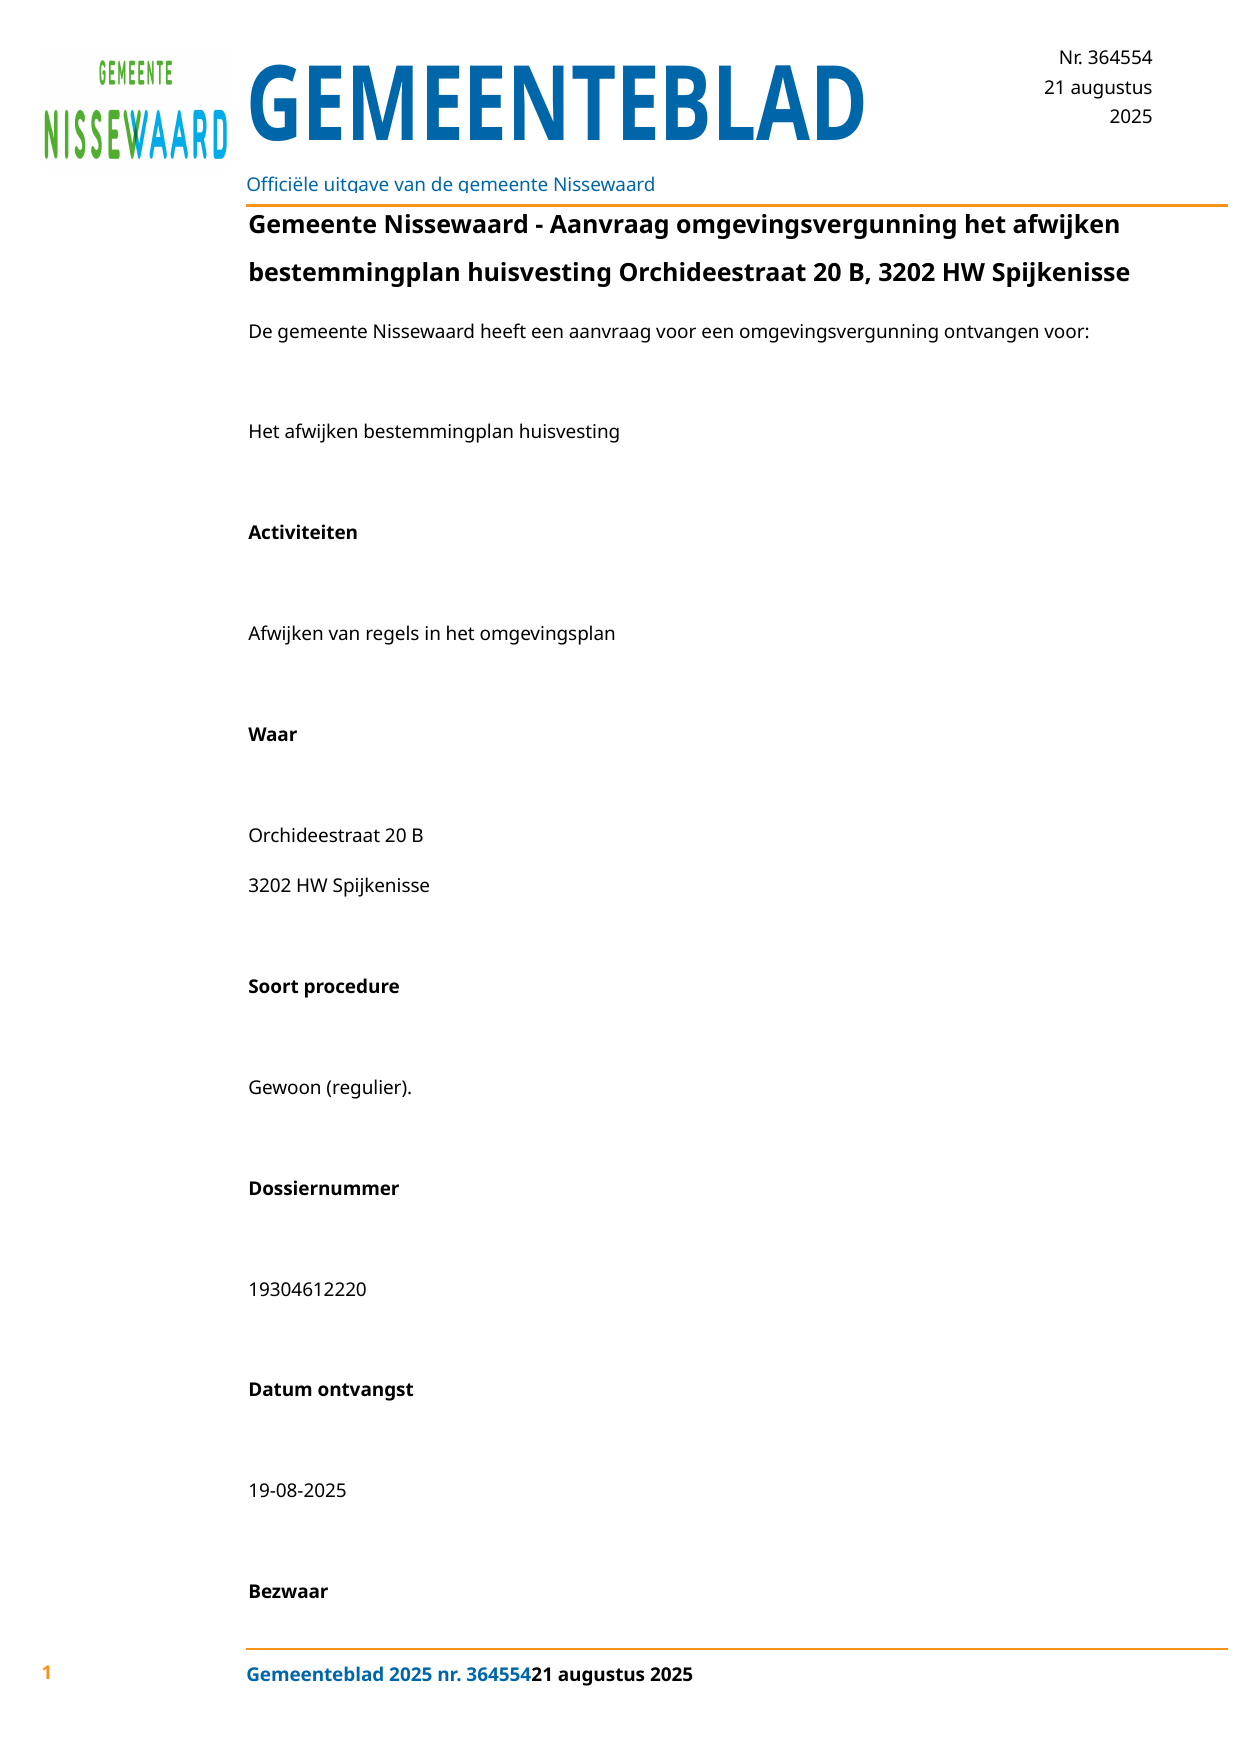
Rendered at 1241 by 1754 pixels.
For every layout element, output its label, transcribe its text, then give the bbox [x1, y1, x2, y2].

text Waar [248, 721, 1152, 747]
text 19-08-2025 [248, 1477, 1152, 1503]
picture [41, 47, 231, 172]
text Gewoon (regulier). [248, 1074, 1152, 1100]
text 3202 HW Spijkenisse [248, 872, 1152, 898]
text Gemeente Nissewaard - Aanvraag omgevingsvergunning het afwijken bestemmingplan huisvesting Orchideestraat 20 B, 3202 HW Spijkenisse [248, 207, 1152, 288]
text Afwijken van regels in het omgevingsplan [248, 620, 1152, 646]
text 19304612220 [248, 1276, 1152, 1302]
text Bezwaar [248, 1578, 1152, 1604]
text Datum ontvangst [248, 1377, 1152, 1402]
text De gemeente Nissewaard heeft een aanvraag voor een omgevingsvergunning ontvangen voor: [248, 318, 1152, 344]
text Soort procedure [248, 973, 1152, 999]
text Dossiernummer [248, 1175, 1152, 1201]
text Activiteiten [248, 519, 1152, 545]
text Orchideestraat 20 B [248, 822, 1152, 848]
text Het afwijken bestemmingplan huisvesting [248, 419, 1152, 444]
